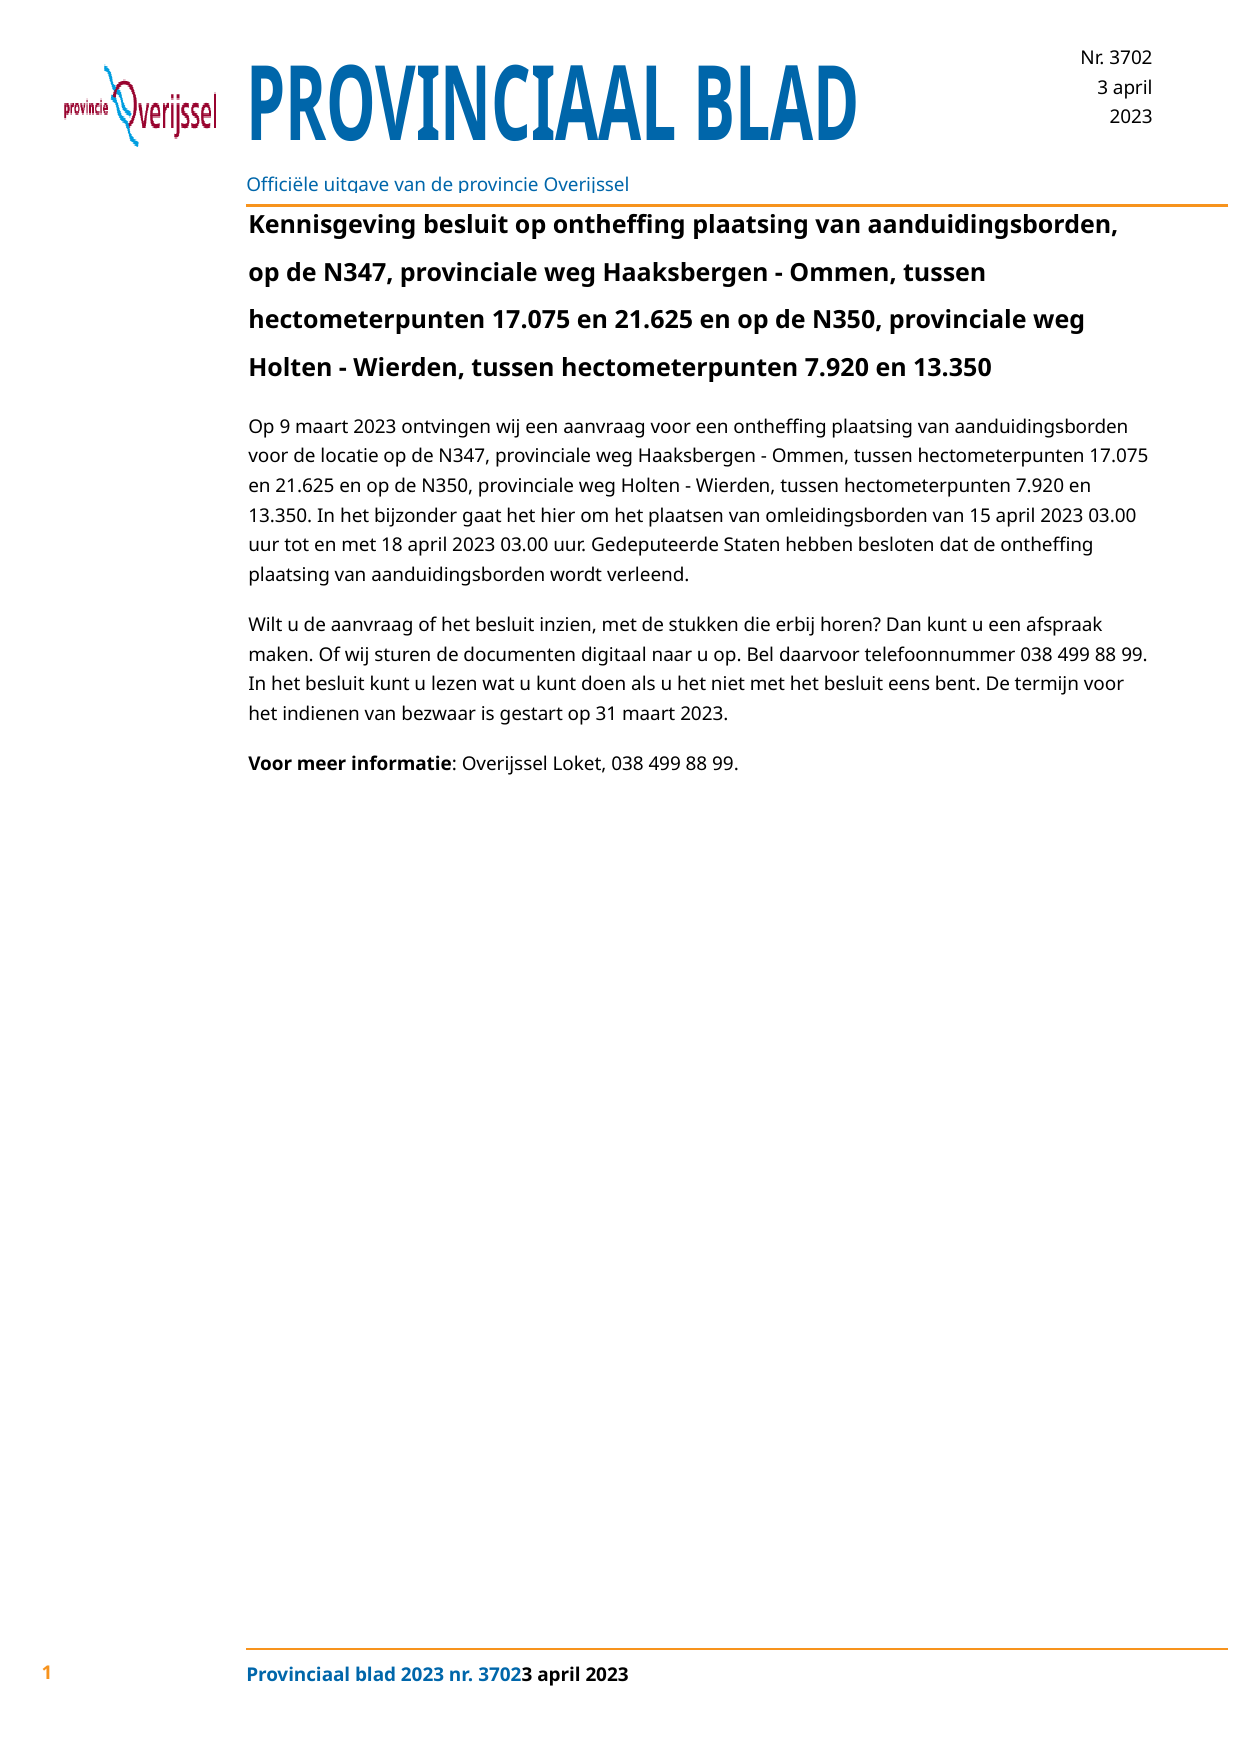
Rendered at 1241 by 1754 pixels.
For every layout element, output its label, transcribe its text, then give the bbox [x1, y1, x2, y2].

text Voor meer informatie: Overijssel Loket, 038 499 88 99. [248, 751, 1152, 776]
text Op 9 maart 2023 ontvingen wij een aanvraag voor een ontheffing plaatsing van aanduidingsborden voor de locatie op de N347, provinciale weg Haaksbergen - Ommen, tussen hectometerpunten 17.075 en 21.625 en op de N350, provinciale weg Holten - Wierden, tussen hectometerpunten 7.920 en 13.350. In het bijzonder gaat het hier om het plaatsen van omleidingsborden van 15 april 2023 03.00 uur tot en met 18 april 2023 03.00 uur. Gedeputeerde Staten hebben besloten dat de ontheffing plaatsing van aanduidingsborden wordt verleend. [248, 413, 1152, 587]
picture [41, 47, 231, 172]
text Wilt u de aanvraag of het besluit inzien, met de stukken die erbij horen? Dan kunt u een afspraak maken. Of wij sturen de documenten digitaal naar u op. Bel daarvoor telefoonnummer 038 499 88 99. In het besluit kunt u lezen wat u kunt doen als u het niet met het besluit eens bent. De termijn voor het indienen van bezwaar is gestart op 31 maart 2023. [248, 611, 1152, 726]
text Kennisgeving besluit op ontheffing plaatsing van aanduidingsborden, op de N347, provinciale weg Haaksbergen - Ommen, tussen hectometerpunten 17.075 en 21.625 en op de N350, provinciale weg Holten - Wierden, tussen hectometerpunten 7.920 en 13.350 [248, 207, 1152, 384]
